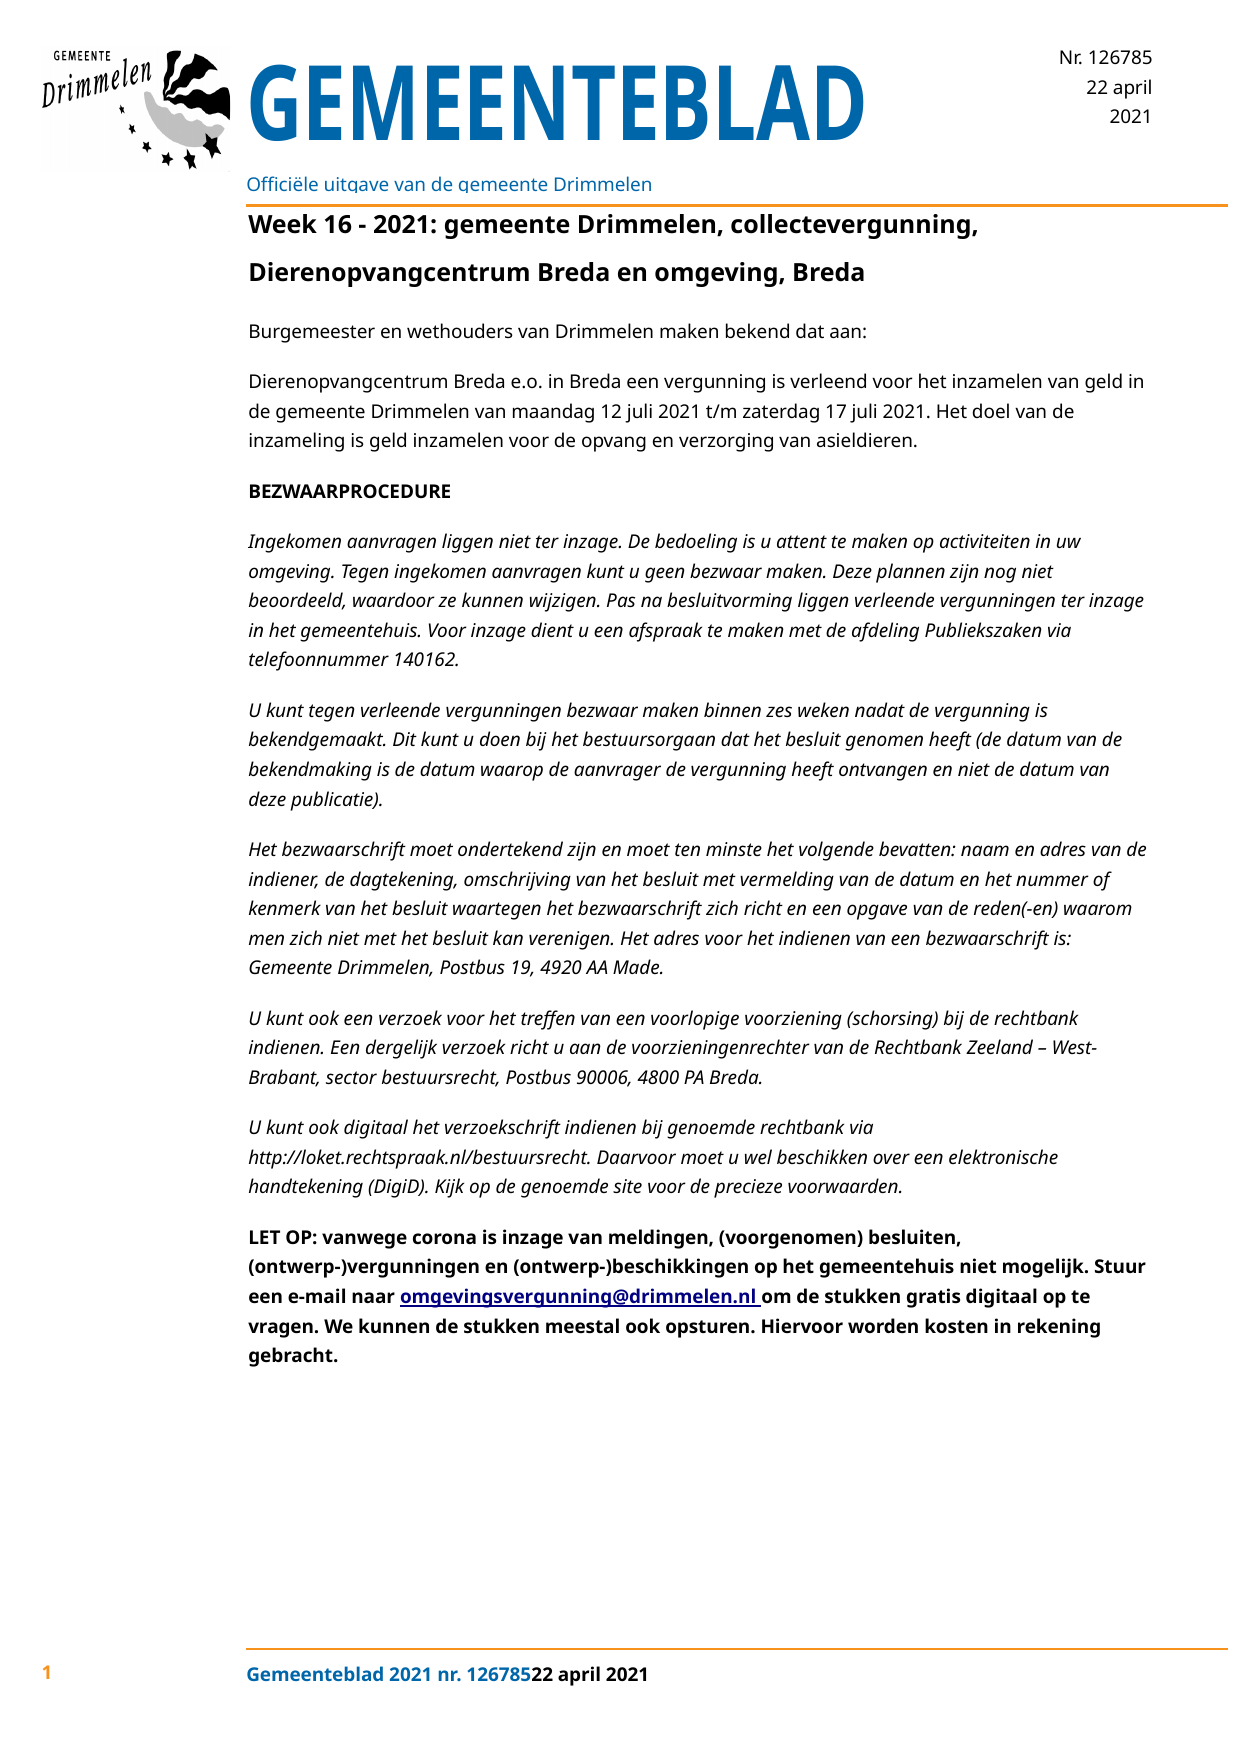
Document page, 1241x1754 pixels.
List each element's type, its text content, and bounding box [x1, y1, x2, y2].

text U kunt ook digitaal het verzoekschrift indienen bij genoemde rechtbank via http://loket.rechtspraak.nl/bestuursrecht. Daarvoor moet u wel beschikken over een elektronische handtekening (DigiD). Kijk op de genoemde site voor de precieze voorwaarden. [248, 1114, 1152, 1199]
text LET OP: vanwege corona is inzage van meldingen, (voorgenomen) besluiten, (ontwerp-)vergunningen en (ontwerp-)beschikkingen op het gemeentehuis niet mogelijk. Stuur een e-mail naar omgevingsvergunning@drimmelen.nl om de stukken gratis digitaal op te vragen. We kunnen de stukken meestal ook opsturen. Hiervoor worden kosten in rekening gebracht. [248, 1224, 1152, 1368]
text Burgemeester en wethouders van Drimmelen maken bekend dat aan: [248, 318, 1152, 344]
text U kunt ook een verzoek voor het treffen van een voorlopige voorziening (schorsing) bij de rechtbank indienen. Een dergelijk verzoek richt u aan de voorzieningenrechter van de Rechtbank Zeeland – West-Brabant, sector bestuursrecht, Postbus 90006, 4800 PA Breda. [248, 1005, 1152, 1090]
text BEZWAARPROCEDURE [248, 478, 1152, 504]
text Het bezwaarschrift moet ondertekend zijn en moet ten minste het volgende bevatten: naam en adres van de indiener, de dagtekening, omschrijving van het besluit met vermelding van de datum en het nummer of kenmerk van het besluit waartegen het bezwaarschrift zich richt en een opgave van de reden(-en) waarom men zich niet met het besluit kan verenigen. Het adres voor het indienen van een bezwaarschrift is: Gemeente Drimmelen, Postbus 19, 4920 AA Made. [248, 836, 1152, 980]
text Week 16 - 2021: gemeente Drimmelen, collectevergunning, Dierenopvangcentrum Breda en omgeving, Breda [248, 207, 1152, 288]
picture [41, 47, 231, 172]
text Dierenopvangcentrum Breda e.o. in Breda een vergunning is verleend voor het inzamelen van geld in de gemeente Drimmelen van maandag 12 juli 2021 t/m zaterdag 17 juli 2021. Het doel van de inzameling is geld inzamelen voor de opvang en verzorging van asieldieren. [248, 368, 1152, 453]
text Ingekomen aanvragen liggen niet ter inzage. De bedoeling is u attent te maken op activiteiten in uw omgeving. Tegen ingekomen aanvragen kunt u geen bezwaar maken. Deze plannen zijn nog niet beoordeeld, waardoor ze kunnen wijzigen. Pas na besluitvorming liggen verleende vergunningen ter inzage in het gemeentehuis. Voor inzage dient u een afspraak te maken met de afdeling Publiekszaken via telefoonnummer 140162. [248, 528, 1152, 672]
text U kunt tegen verleende vergunningen bezwaar maken binnen zes weken nadat de vergunning is bekendgemaakt. Dit kunt u doen bij het bestuursorgaan dat het besluit genomen heeft (de datum van de bekendmaking is de datum waarop de aanvrager de vergunning heeft ontvangen en niet de datum van deze publicatie). [248, 697, 1152, 812]
